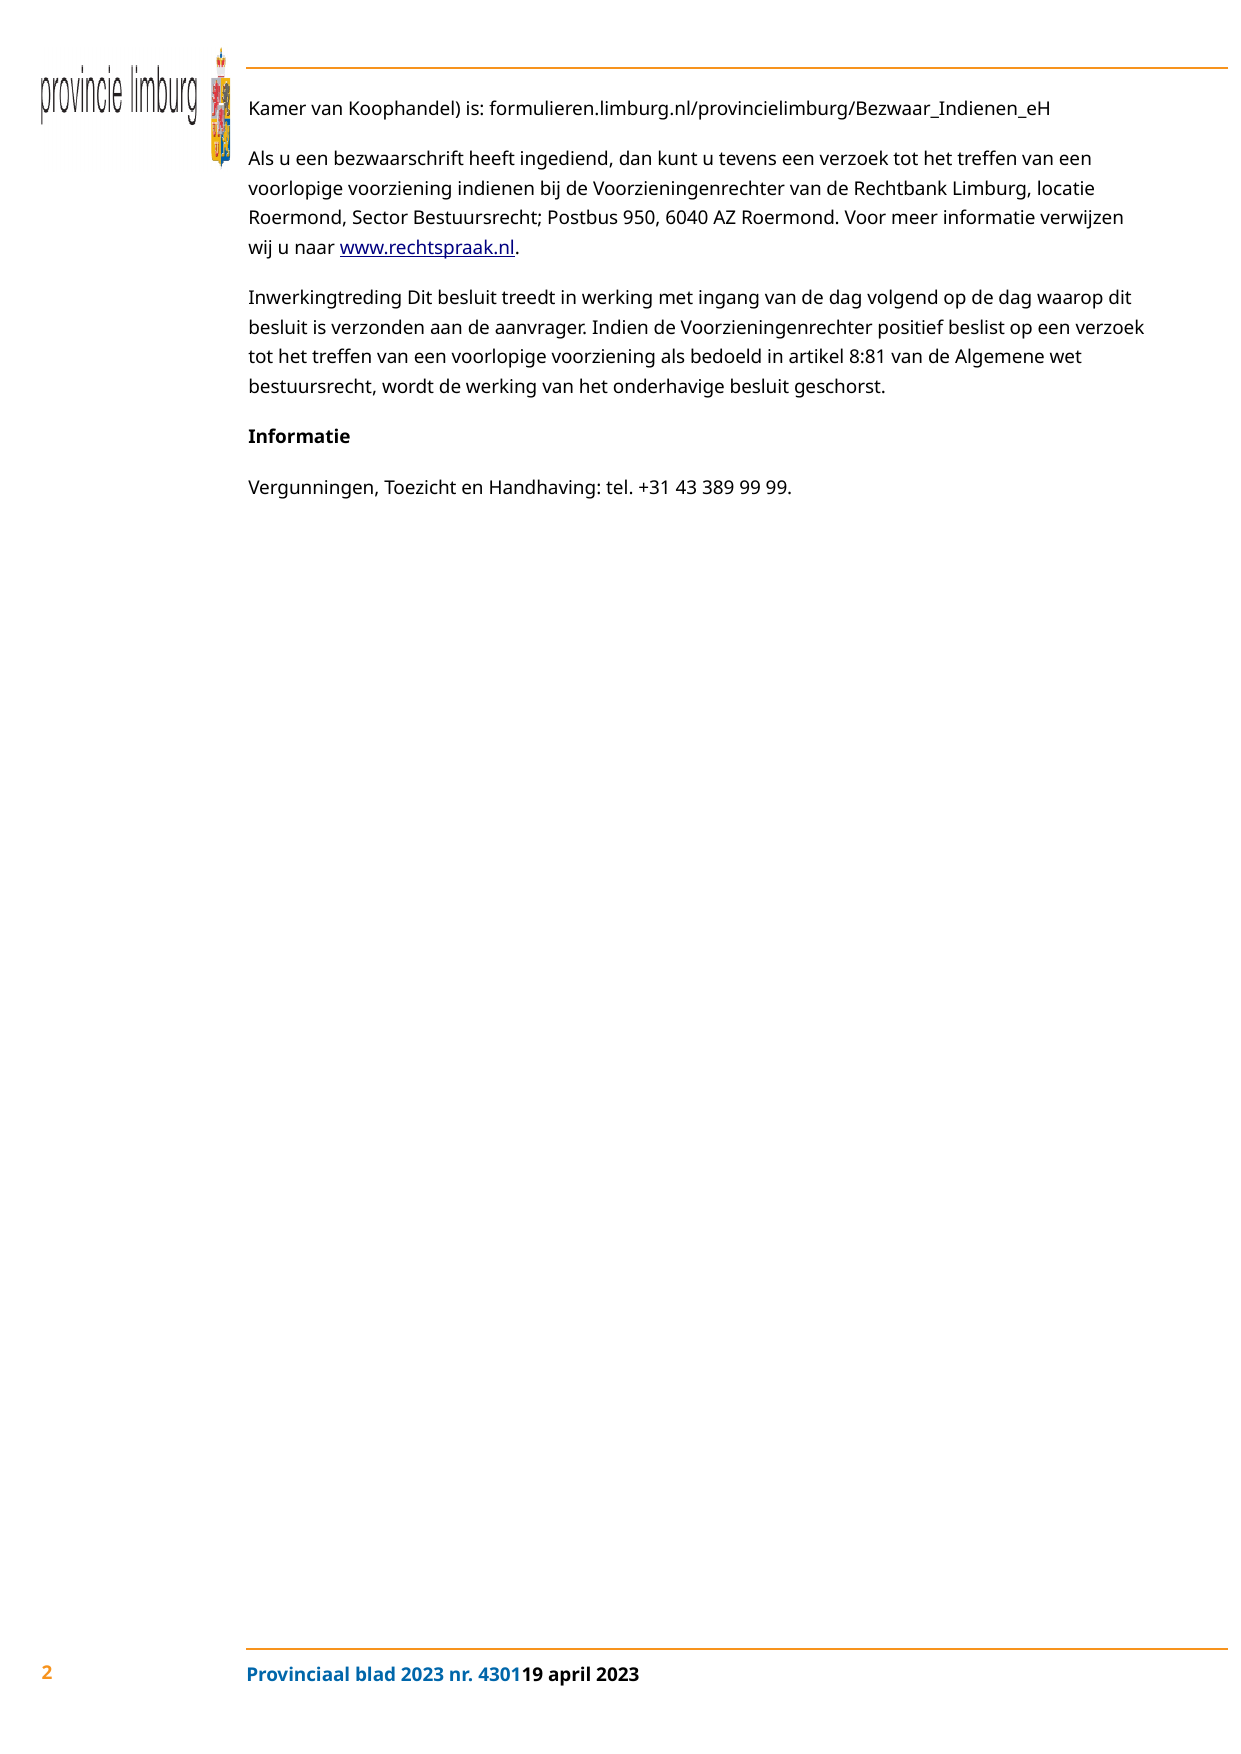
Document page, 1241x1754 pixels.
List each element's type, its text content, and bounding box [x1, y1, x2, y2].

text Als u een bezwaarschrift heeft ingediend, dan kunt u tevens een verzoek tot het treffen van een voorlopige voorziening indienen bij de Voorzieningenrechter van de Rechtbank Limburg, locatie Roermond, Sector Bestuursrecht; Postbus 950, 6040 AZ Roermond. Voor meer informatie verwijzen wij u naar www.rechtspraak.nl. [248, 145, 1152, 260]
text Kamer van Koophandel) is: formulieren.limburg.nl/provincielimburg/Bezwaar_Indienen_eH [248, 95, 1152, 121]
text Inwerkingtreding Dit besluit treedt in werking met ingang van de dag volgend op de dag waarop dit besluit is verzonden aan de aanvrager. Indien de Voorzieningenrechter positief beslist op een verzoek tot het treffen van een voorlopige voorziening als bedoeld in artikel 8:81 van de Algemene wet bestuursrecht, wordt de werking van het onderhavige besluit geschorst. [248, 284, 1152, 399]
text Informatie [248, 423, 1152, 449]
text Vergunningen, Toezicht en Handhaving: tel. +31 43 389 99 99. [248, 474, 1152, 500]
picture [41, 47, 231, 172]
